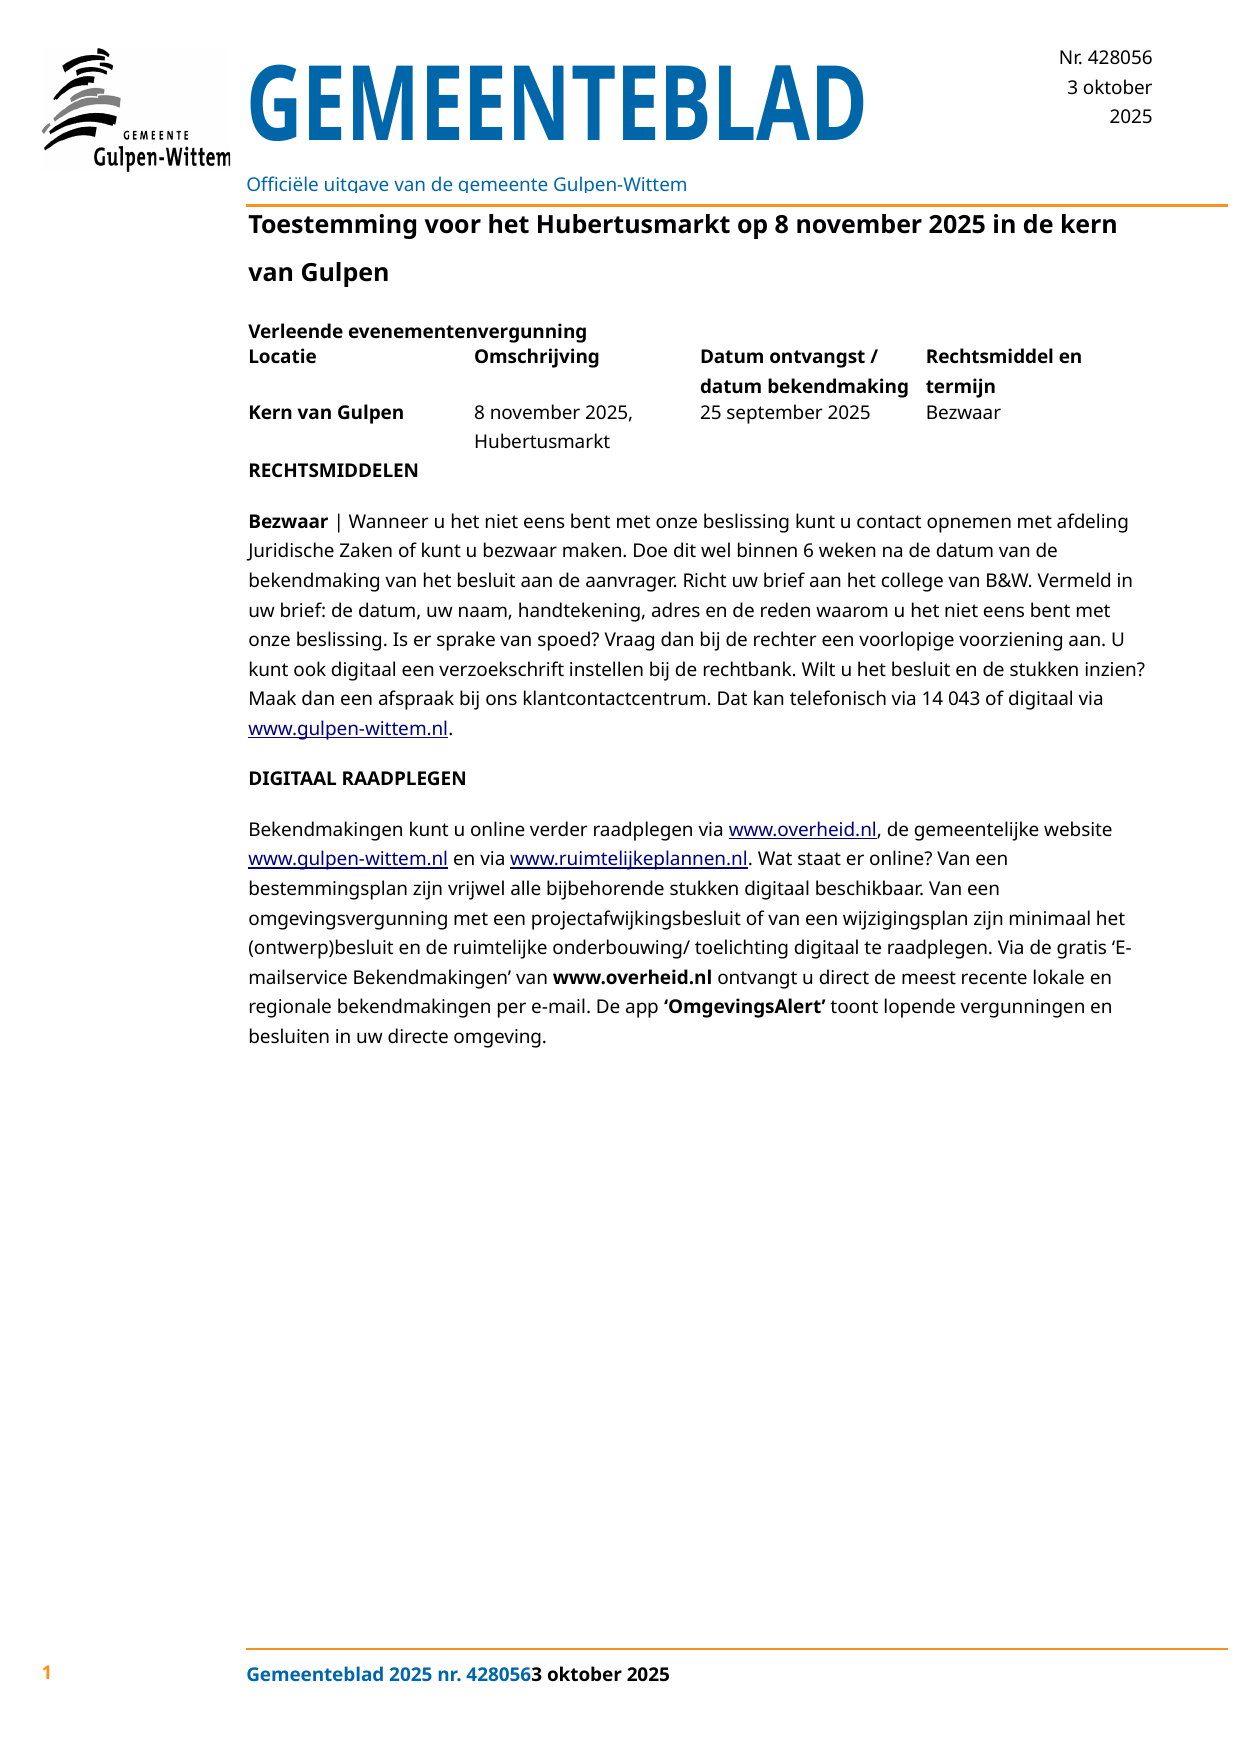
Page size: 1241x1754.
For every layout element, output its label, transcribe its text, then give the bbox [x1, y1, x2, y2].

text Toestemming voor het Hubertusmarkt op 8 november 2025 in de kern van Gulpen [248, 207, 1152, 288]
table_header Verleende evenementenvergunning [248, 318, 1152, 344]
text RECHTSMIDDELEN [248, 458, 1152, 483]
table_cell Bezwaar [926, 399, 1152, 454]
text DIGITAAL RAADPLEGEN [248, 766, 1152, 791]
table_cell Rechtsmiddel en termijn [926, 344, 1152, 399]
table_cell Locatie [248, 344, 474, 399]
table_cell Omschrijving [474, 344, 700, 399]
text Bekendmakingen kunt u online verder raadplegen via www.overheid.nl, de gemeentelijke website www.gulpen-wittem.nl en via www.ruimtelijkeplannen.nl. Wat staat er online? Van een bestemmingsplan zijn vrijwel alle bijbehorende stukken digitaal beschikbaar. Van een omgevingsvergunning met een projectafwijkingsbesluit of van een wijzigingsplan zijn minimaal het (ontwerp)besluit en de ruimtelijke onderbouwing/ toelichting digitaal te raadplegen. Via de gratis ‘E-mailservice Bekendmakingen’ van www.overheid.nl ontvangt u direct de meest recente lokale en regionale bekendmakingen per e-mail. De app ‘OmgevingsAlert’ toont lopende vergunningen en besluiten in uw directe omgeving. [248, 816, 1152, 1049]
text Bezwaar | Wanneer u het niet eens bent met onze beslissing kunt u contact opnemen met afdeling Juridische Zaken of kunt u bezwaar maken. Doe dit wel binnen 6 weken na de datum van de bekendmaking van het besluit aan de aanvrager. Richt uw brief aan het college van B&W. Vermeld in uw brief: de datum, uw naam, handtekening, adres en de reden waarom u het niet eens bent met onze beslissing. Is er sprake van spoed? Vraag dan bij de rechter een voorlopige voorziening aan. U kunt ook digitaal een verzoekschrift instellen bij de rechtbank. Wilt u het besluit en de stukken inzien? Maak dan een afspraak bij ons klantcontactcentrum. Dat kan telefonisch via 14 043 of digitaal via www.gulpen-wittem.nl. [248, 508, 1152, 741]
table_cell 8 november 2025, Hubertusmarkt [474, 399, 700, 454]
table_cell Datum ontvangst / datum bekendmaking [700, 344, 926, 399]
picture [41, 47, 231, 172]
table_cell 25 september 2025 [700, 399, 926, 454]
table_cell Kern van Gulpen [248, 399, 474, 454]
